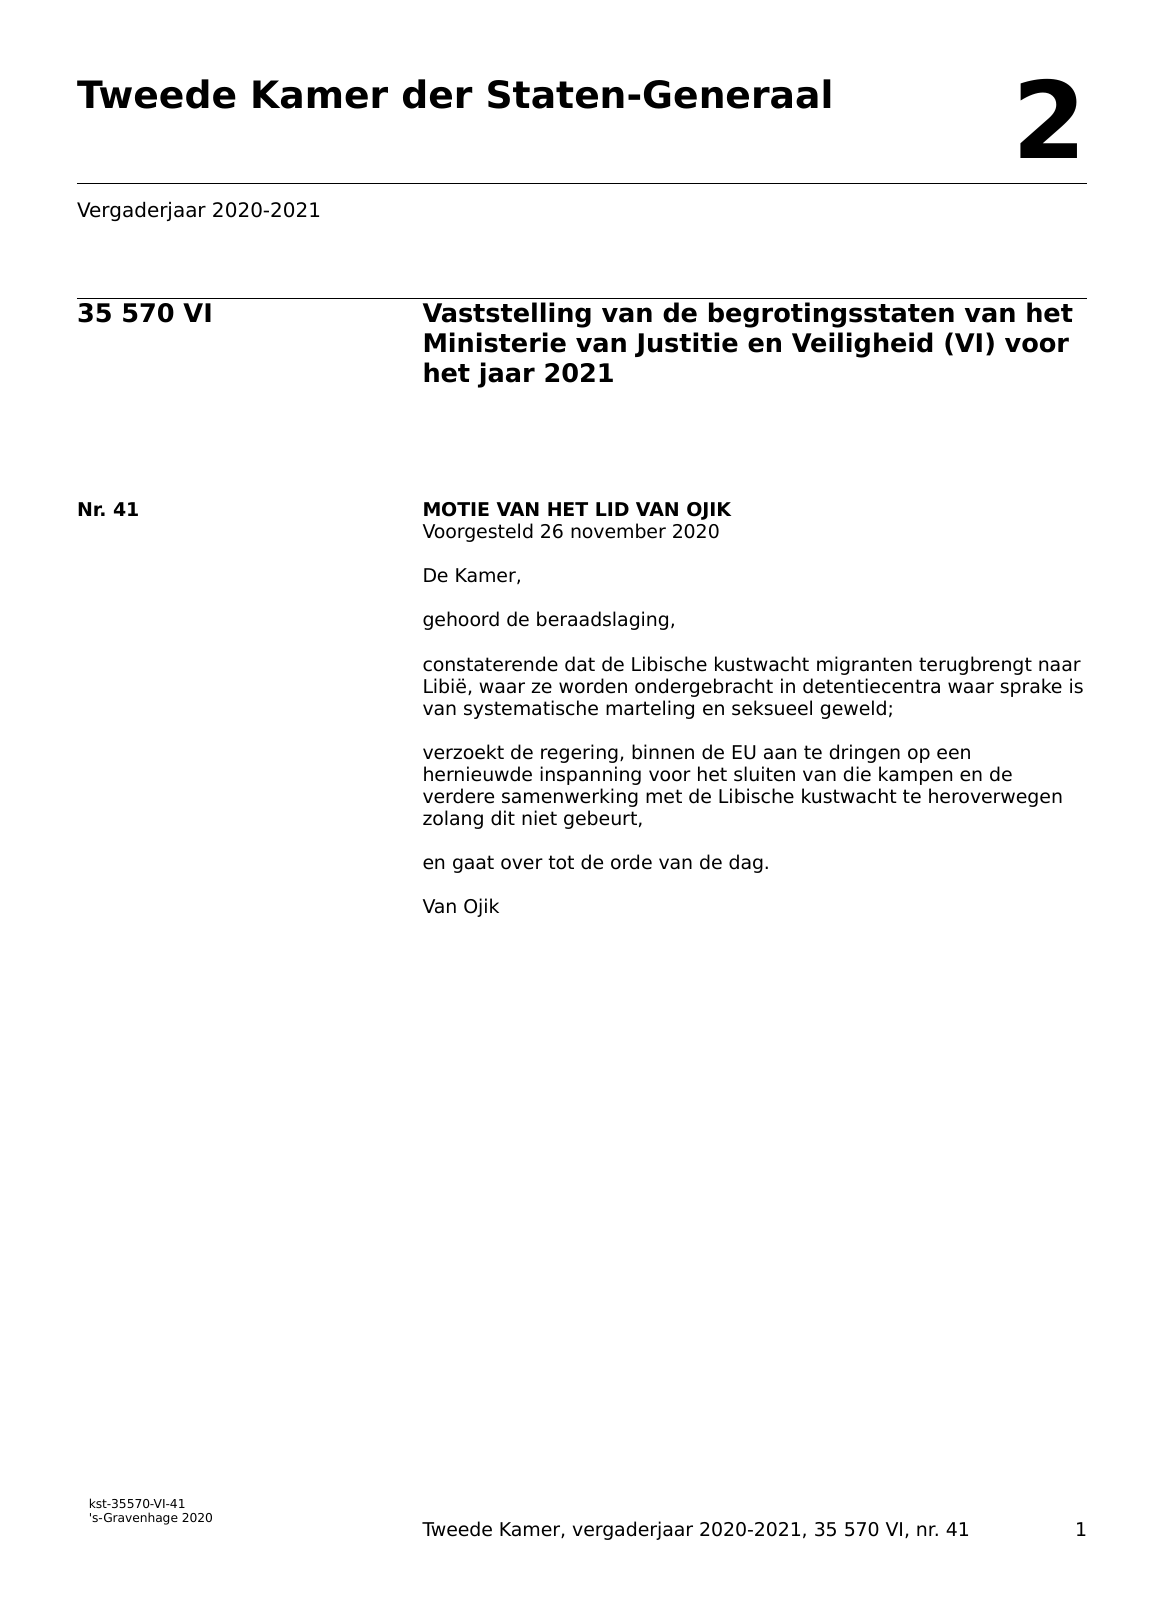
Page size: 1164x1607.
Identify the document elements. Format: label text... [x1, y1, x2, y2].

text Voorgesteld 26 november 2020 [422, 521, 1087, 543]
table_cell Vergaderjaar 2020-2021 [77, 184, 1087, 298]
text Van Ojik [422, 896, 1087, 918]
table_header 2 [886, 59, 1087, 183]
text verzoekt de regering, binnen de EU aan te dringen op een hernieuwde inspanning voor het sluiten van die kampen en de verdere samenwerking met de Libische kustwacht te heroverwegen zolang dit niet gebeurt, [422, 742, 1087, 829]
text 's-Gravenhage 2020 [88, 1511, 323, 1525]
text gehoord de beraadslaging, [422, 609, 1087, 631]
text en gaat over tot de orde van de dag. [422, 852, 1087, 874]
subtitle Nr. 41 MOTIE VAN HET LID VAN OJIK [77, 499, 1087, 521]
text kst-35570-VI-41 [88, 1497, 323, 1511]
text De Kamer, [422, 565, 1087, 587]
text constaterende dat de Libische kustwacht migranten terugbrengt naar Libië, waar ze worden ondergebracht in detentiecentra waar sprake is van systematische marteling en seksueel geweld; [422, 653, 1087, 719]
table_header Tweede Kamer der Staten-Generaal [77, 59, 886, 183]
subtitle 35 570 VI Vaststelling van de begrotingsstaten van het Ministerie van Justitie en Veiligheid (VI) voor het jaar 2021 [77, 299, 1087, 388]
